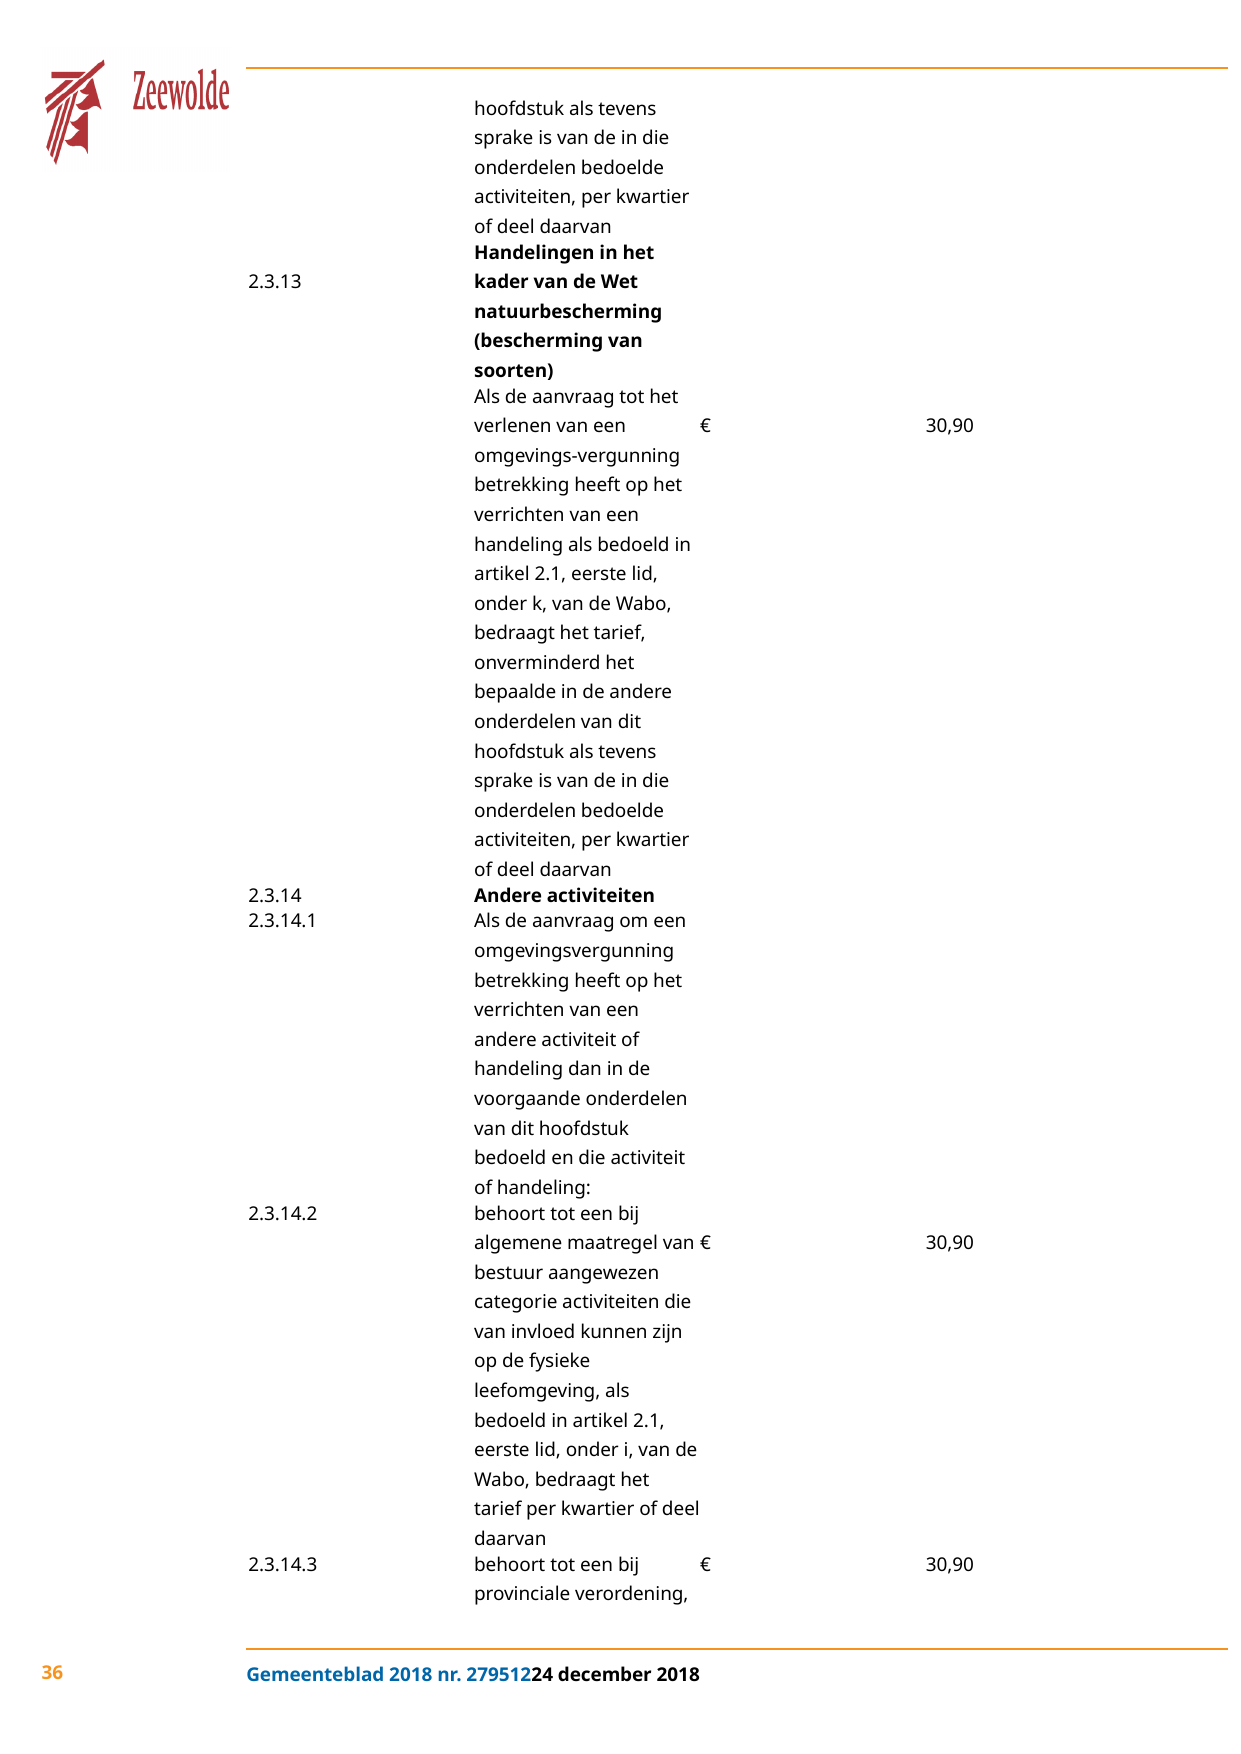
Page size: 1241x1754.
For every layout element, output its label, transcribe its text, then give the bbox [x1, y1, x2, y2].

table_cell [926, 239, 1152, 383]
table_cell Andere activiteiten [474, 882, 700, 908]
table_cell Als de aanvraag om een omgevingsvergunning betrekking heeft op het verrichten van een andere activiteit of handeling dan in de voorgaande onderdelen van dit hoofdstuk bedoeld en die activiteit of handeling: [474, 908, 700, 1200]
table_cell 30,90 [926, 1551, 1152, 1606]
table_cell € [700, 383, 926, 882]
picture [41, 47, 231, 172]
table_cell 2.3.14.1 [248, 908, 474, 1200]
table_cell [700, 882, 926, 908]
table_cell € [700, 1551, 926, 1606]
table_cell [926, 95, 1152, 239]
table_cell 30,90 [926, 1200, 1152, 1551]
table_cell [926, 882, 1152, 908]
table_cell Als de aanvraag tot het verlenen van een omgevings-vergunning betrekking heeft op het verrichten van een handeling als bedoeld in artikel 2.1, eerste lid, onder k, van de Wabo, bedraagt het tarief, onverminderd het bepaalde in de andere onderdelen van dit hoofdstuk als tevens sprake is van de in die onderdelen bedoelde activiteiten, per kwartier of deel daarvan [474, 383, 700, 882]
table_cell 2.3.14.3 [248, 1551, 474, 1606]
table_cell [248, 383, 474, 882]
table_cell behoort tot een bij algemene maatregel van bestuur aangewezen categorie activiteiten die van invloed kunnen zijn op de fysieke leefomgeving, als bedoeld in artikel 2.1, eerste lid, onder i, van de Wabo, bedraagt het tarief per kwartier of deel daarvan [474, 1200, 700, 1551]
table_cell [700, 239, 926, 383]
table_cell 2.3.14.2 [248, 1200, 474, 1551]
table_cell € [700, 1200, 926, 1551]
table_cell 30,90 [926, 383, 1152, 882]
table_cell [248, 95, 474, 239]
table_cell 2.3.14 [248, 882, 474, 908]
table_cell [926, 908, 1152, 1200]
table_cell [700, 95, 926, 239]
table_cell hoofdstuk als tevens sprake is van de in die onderdelen bedoelde activiteiten, per kwartier of deel daarvan [474, 95, 700, 239]
table_cell 2.3.13 [248, 239, 474, 383]
table_cell [700, 908, 926, 1200]
table_cell behoort tot een bij provinciale verordening, [474, 1551, 700, 1606]
table_cell Handelingen in het kader van de Wet natuurbescherming (bescherming van soorten) [474, 239, 700, 383]
